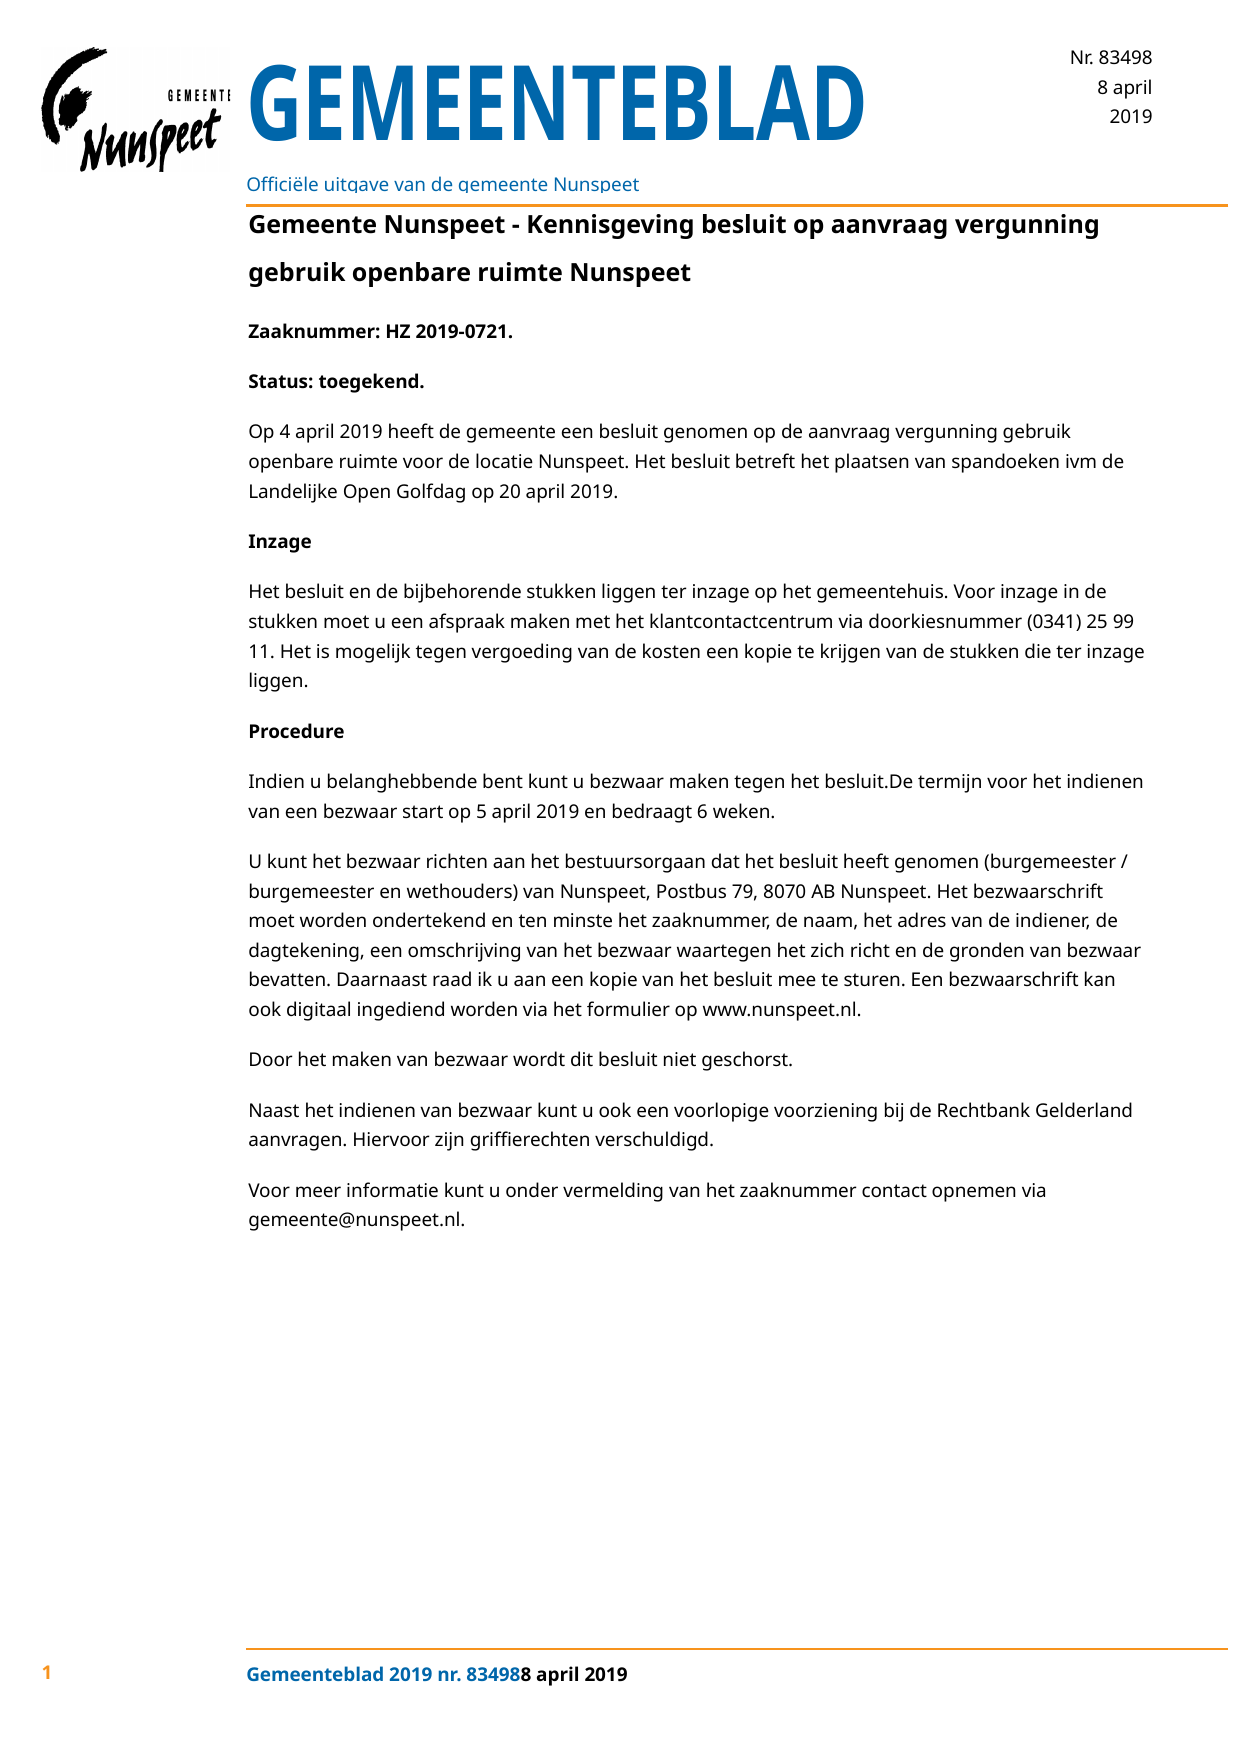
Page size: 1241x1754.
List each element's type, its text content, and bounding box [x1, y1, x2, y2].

text Indien u belanghebbende bent kunt u bezwaar maken tegen het besluit.De termijn voor het indienen van een bezwaar start op 5 april 2019 en bedraagt 6 weken. [248, 768, 1152, 824]
text Naast het indienen van bezwaar kunt u ook een voorlopige voorziening bij de Rechtbank Gelderland aanvragen. Hiervoor zijn griffierechten verschuldigd. [248, 1097, 1152, 1152]
text Procedure [248, 718, 1152, 744]
picture [41, 47, 231, 172]
text Zaaknummer: HZ 2019-0721. [248, 318, 1152, 344]
text Door het maken van bezwaar wordt dit besluit niet geschorst. [248, 1047, 1152, 1072]
text Status: toegekend. [248, 368, 1152, 394]
text Voor meer informatie kunt u onder vermelding van het zaaknummer contact opnemen via gemeente@nunspeet.nl. [248, 1177, 1152, 1232]
text U kunt het bezwaar richten aan het bestuursorgaan dat het besluit heeft genomen (burgemeester / burgemeester en wethouders) van Nunspeet, Postbus 79, 8070 AB Nunspeet. Het bezwaarschrift moet worden ondertekend en ten minste het zaaknummer, de naam, het adres van de indiener, de dagtekening, een omschrijving van het bezwaar waartegen het zich richt en de gronden van bezwaar bevatten. Daarnaast raad ik u aan een kopie van het besluit mee te sturen. Een bezwaarschrift kan ook digitaal ingediend worden via het formulier op www.nunspeet.nl. [248, 848, 1152, 1022]
text Het besluit en de bijbehorende stukken liggen ter inzage op het gemeentehuis. Voor inzage in de stukken moet u een afspraak maken met het klantcontactcentrum via doorkiesnummer (0341) 25 99 11. Het is mogelijk tegen vergoeding van de kosten een kopie te krijgen van de stukken die ter inzage liggen. [248, 579, 1152, 693]
text Inzage [248, 528, 1152, 554]
text Gemeente Nunspeet - Kennisgeving besluit op aanvraag vergunning gebruik openbare ruimte Nunspeet [248, 207, 1152, 288]
text Op 4 april 2019 heeft de gemeente een besluit genomen op de aanvraag vergunning gebruik openbare ruimte voor de locatie Nunspeet. Het besluit betreft het plaatsen van spandoeken ivm de Landelijke Open Golfdag op 20 april 2019. [248, 419, 1152, 504]
